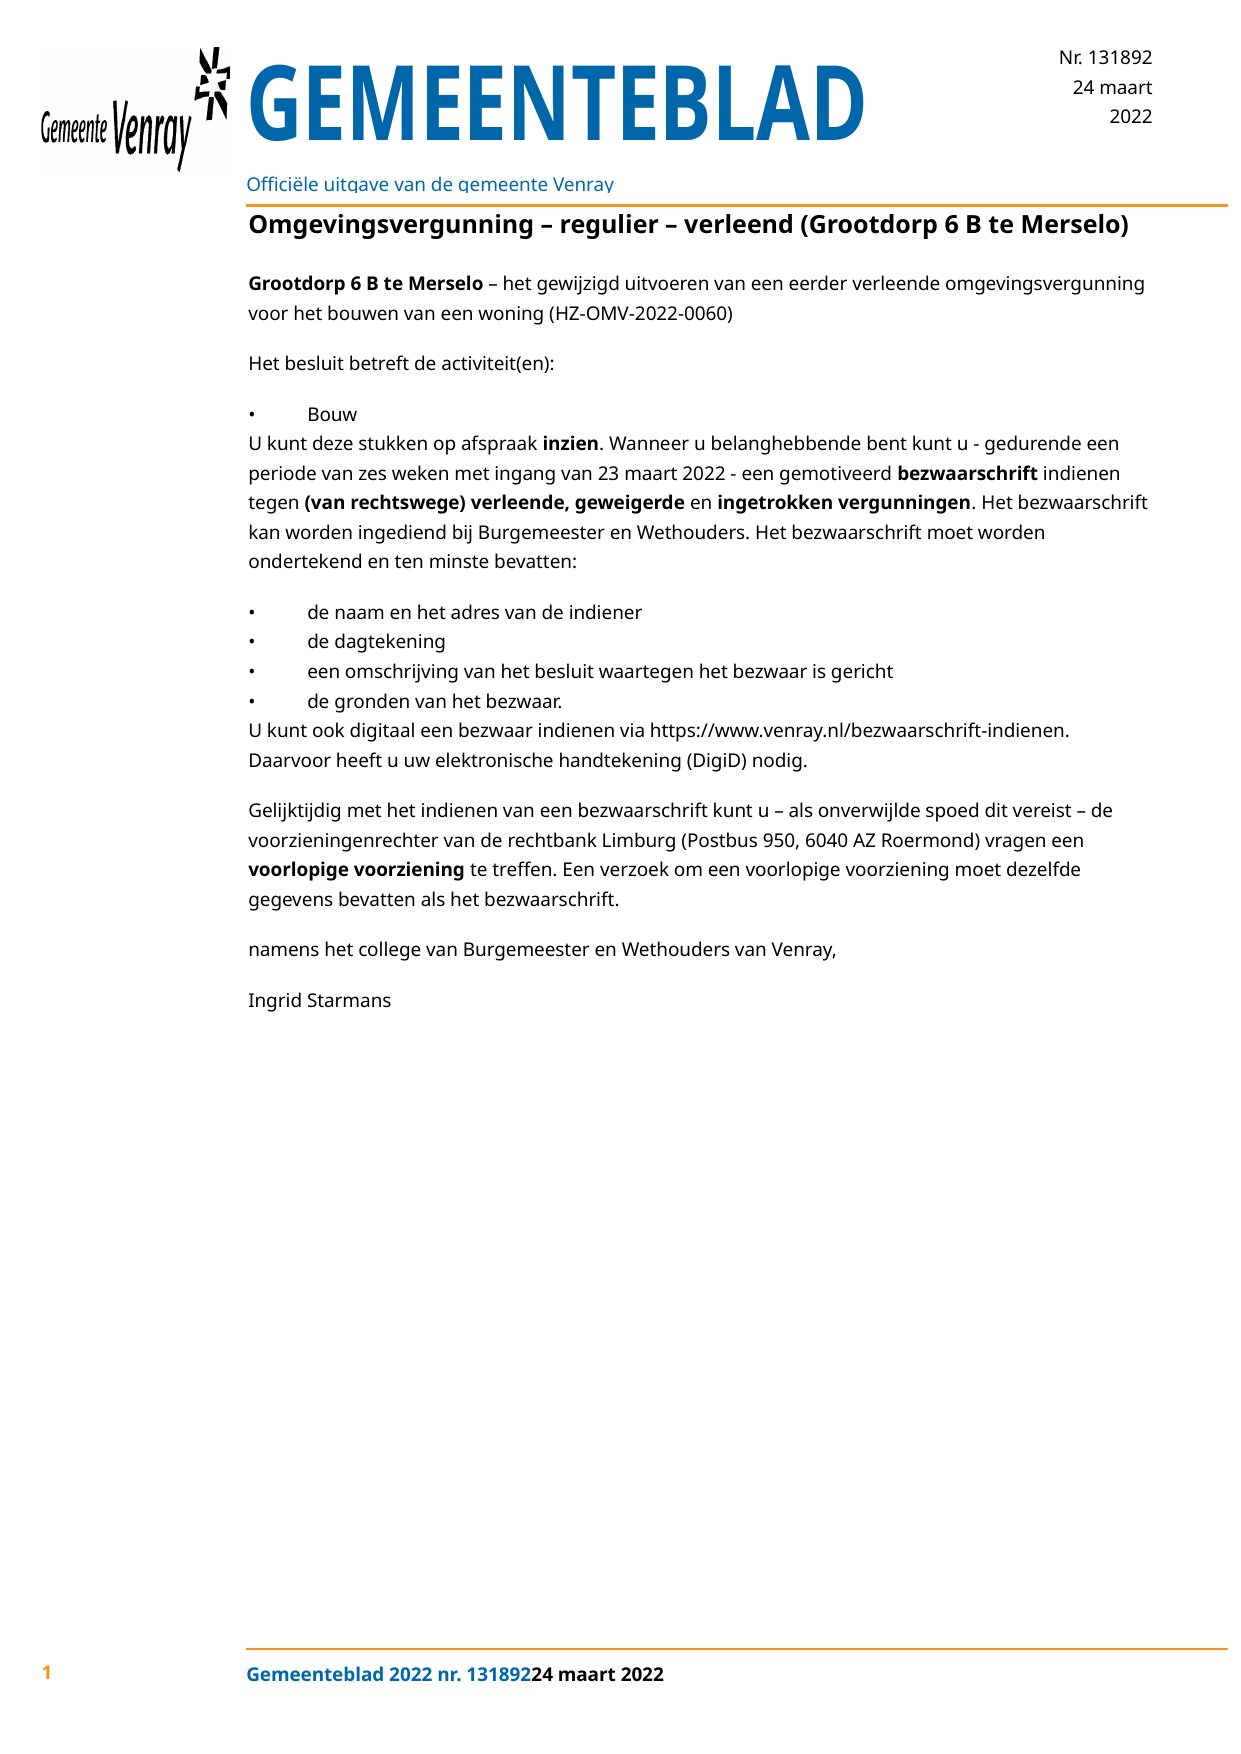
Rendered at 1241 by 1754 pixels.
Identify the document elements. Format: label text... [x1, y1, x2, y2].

text Omgevingsvergunning – regulier – verleend (Grootdorp 6 B te Merselo) [248, 207, 1152, 241]
list de gronden van het bezwaar. [248, 688, 1152, 713]
list de naam en het adres van de indiener [248, 599, 1152, 625]
text Het besluit betreft de activiteit(en): [248, 350, 1152, 376]
text Ingrid Starmans [248, 987, 1152, 1013]
text U kunt deze stukken op afspraak inzien. Wanneer u belanghebbende bent kunt u - gedurende een periode van zes weken met ingang van 23 maart 2022 - een gemotiveerd bezwaarschrift indienen tegen (van rechtswege) verleende, geweigerde en ingetrokken vergunningen. Het bezwaarschrift kan worden ingediend bij Burgemeester en Wethouders. Het bezwaarschrift moet worden ondertekend en ten minste bevatten: [248, 430, 1152, 574]
text namens het college van Burgemeester en Wethouders van Venray, [248, 937, 1152, 962]
text U kunt ook digitaal een bezwaar indienen via https://www.venray.nl/bezwaarschrift-indienen. Daarvoor heeft u uw elektronische handtekening (DigiD) nodig. [248, 717, 1152, 773]
text Grootdorp 6 B te Merselo – het gewijzigd uitvoeren van een eerder verleende omgevingsvergunning voor het bouwen van een woning (HZ-OMV-2022-0060) [248, 270, 1152, 326]
list een omschrijving van het besluit waartegen het bezwaar is gericht [248, 658, 1152, 684]
text Gelijktijdig met het indienen van een bezwaarschrift kunt u – als onverwijlde spoed dit vereist – de voorzieningenrechter van de rechtbank Limburg (Postbus 950, 6040 AZ Roermond) vragen een voorlopige voorziening te treffen. Een verzoek om een voorlopige voorziening moet dezelfde gegevens bevatten als het bezwaarschrift. [248, 797, 1152, 912]
picture [41, 47, 231, 172]
list de dagtekening [248, 629, 1152, 654]
list Bouw [248, 401, 1152, 426]
